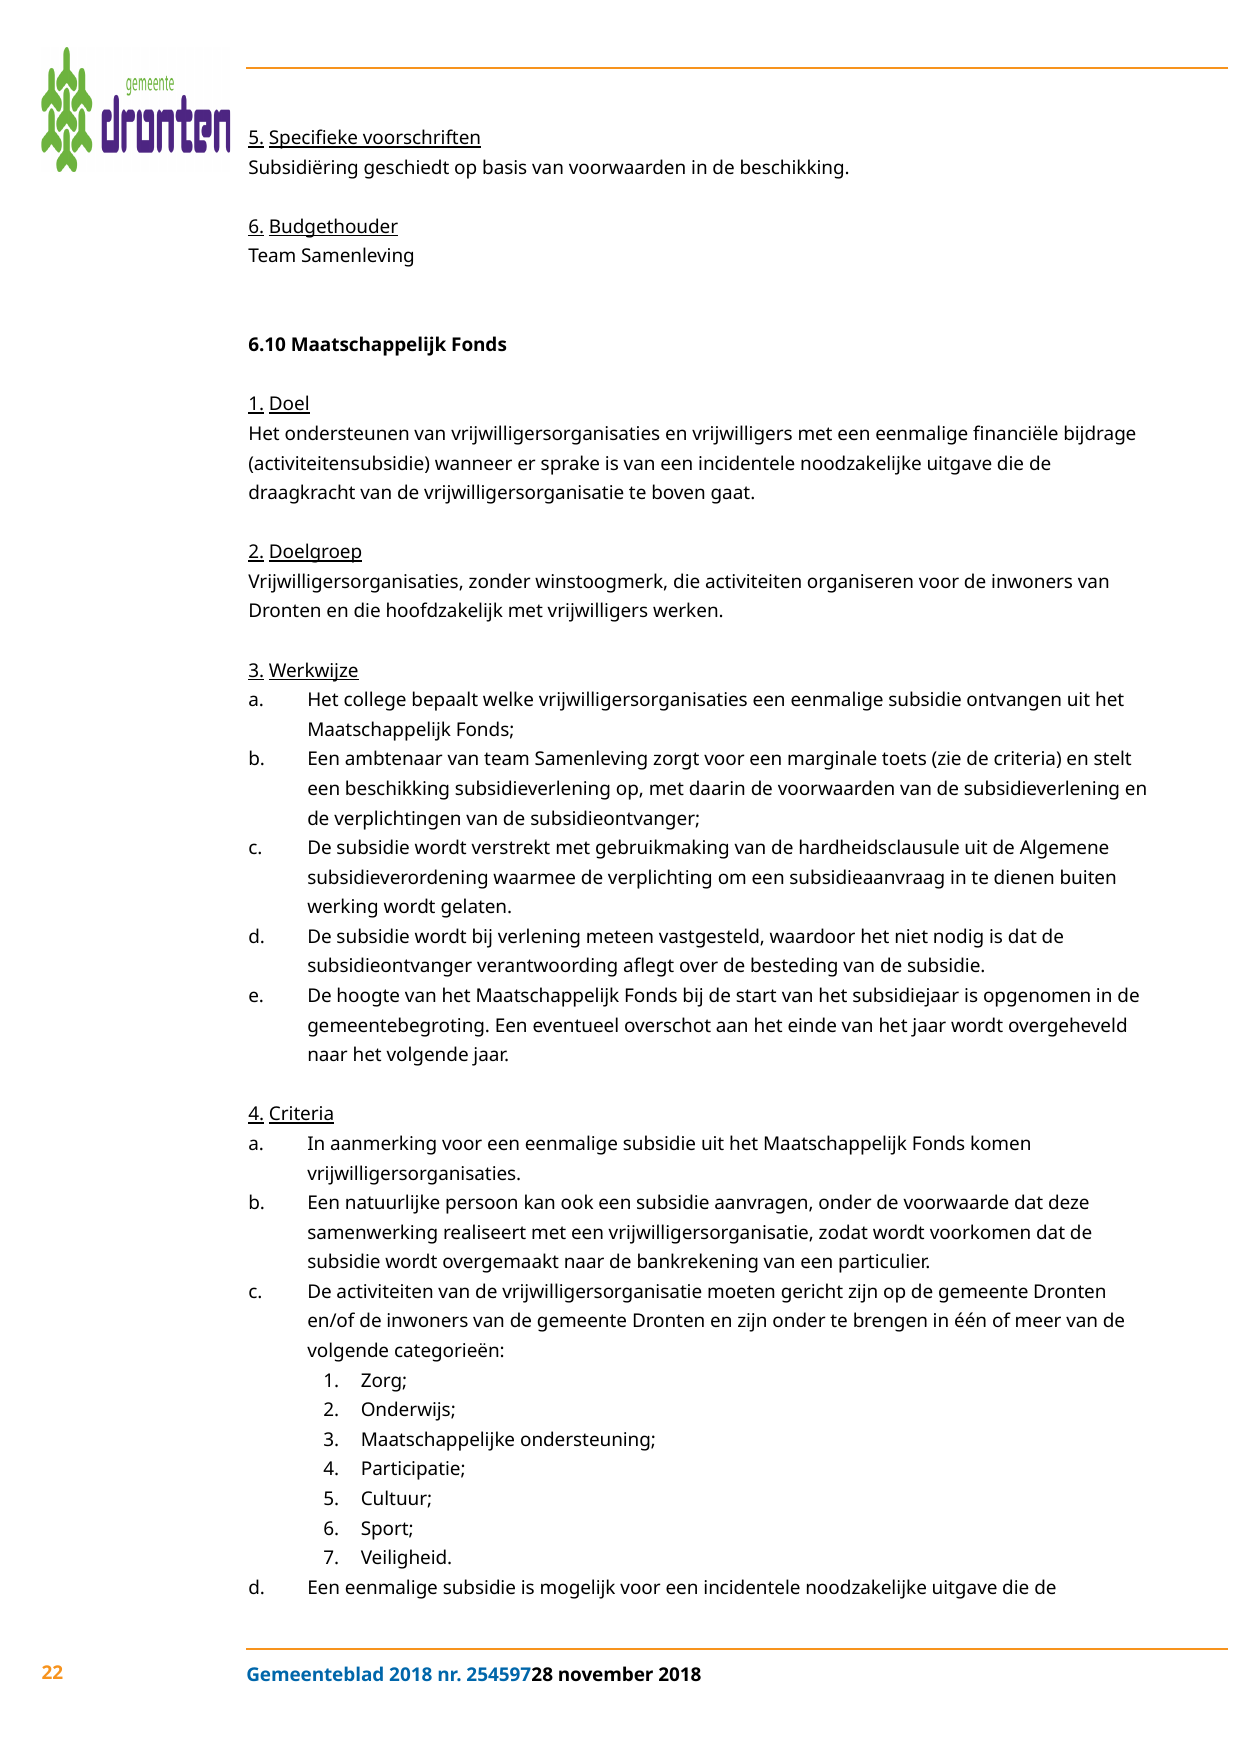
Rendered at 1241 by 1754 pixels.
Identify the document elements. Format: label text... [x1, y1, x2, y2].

list Zorg; [323, 1367, 1152, 1393]
text 5. Specifieke voorschriften [248, 124, 1152, 150]
list De hoogte van het Maatschappelijk Fonds bij de start van het subsidiejaar is opgenomen in de gemeentebegroting. Een eventueel overschot aan het einde van het jaar wordt overgeheveld naar het volgende jaar. [248, 982, 1152, 1067]
list Onderwijs; [323, 1396, 1152, 1422]
text Vrijwilligersorganisaties, zonder winstoogmerk, die activiteiten organiseren voor de inwoners van Dronten en die hoofdzakelijk met vrijwilligers werken. [248, 568, 1152, 623]
text Het ondersteunen van vrijwilligersorganisaties en vrijwilligers met een eenmalige financiële bijdrage (activiteitensubsidie) wanneer er sprake is van een incidentele noodzakelijke uitgave die de draagkracht van de vrijwilligersorganisatie te boven gaat. [248, 420, 1152, 505]
list Het college bepaalt welke vrijwilligersorganisaties een eenmalige subsidie ontvangen uit het Maatschappelijk Fonds; [248, 686, 1152, 742]
list Een natuurlijke persoon kan ook een subsidie aanvragen, onder de voorwaarde dat deze samenwerking realiseert met een vrijwilligersorganisatie, zodat wordt voorkomen dat de subsidie wordt overgemaakt naar de bankrekening van een particulier. [248, 1189, 1152, 1274]
list Participatie; [323, 1456, 1152, 1481]
list Een eenmalige subsidie is mogelijk voor een incidentele noodzakelijke uitgave die de [248, 1574, 1152, 1600]
text 3. Werkwijze [248, 657, 1152, 683]
text Team Samenleving [248, 243, 1152, 268]
list In aanmerking voor een eenmalige subsidie uit het Maatschappelijk Fonds komen vrijwilligersorganisaties. [248, 1130, 1152, 1186]
list De subsidie wordt bij verlening meteen vastgesteld, waardoor het niet nodig is dat de subsidieontvanger verantwoording aflegt over de besteding van de subsidie. [248, 923, 1152, 978]
text 6.10 Maatschappelijk Fonds [248, 331, 1152, 357]
list Cultuur; [323, 1485, 1152, 1511]
list Een ambtenaar van team Samenleving zorgt voor een marginale toets (zie de criteria) en stelt een beschikking subsidieverlening op, met daarin de voorwaarden van de subsidieverlening en de verplichtingen van de subsidieontvanger; [248, 746, 1152, 831]
list Maatschappelijke ondersteuning; [323, 1426, 1152, 1452]
text 2. Doelgroep [248, 538, 1152, 564]
list De subsidie wordt verstrekt met gebruikmaking van de hardheidsclausule uit de Algemene subsidieverordening waarmee de verplichting om een subsidieaanvraag in te dienen buiten werking wordt gelaten. [248, 834, 1152, 919]
text Subsidiëring geschiedt op basis van voorwaarden in de beschikking. [248, 154, 1152, 180]
text 6. Budgethouder [248, 213, 1152, 239]
text 1. Doel [248, 391, 1152, 416]
list De activiteiten van de vrijwilligersorganisatie moeten gericht zijn op de gemeente Dronten en/of de inwoners van de gemeente Dronten en zijn onder te brengen in één of meer van de volgende categorieën: [248, 1278, 1152, 1363]
list Veiligheid. [323, 1544, 1152, 1570]
text 4. Criteria [248, 1101, 1152, 1126]
picture [41, 47, 231, 172]
list Sport; [323, 1515, 1152, 1541]
